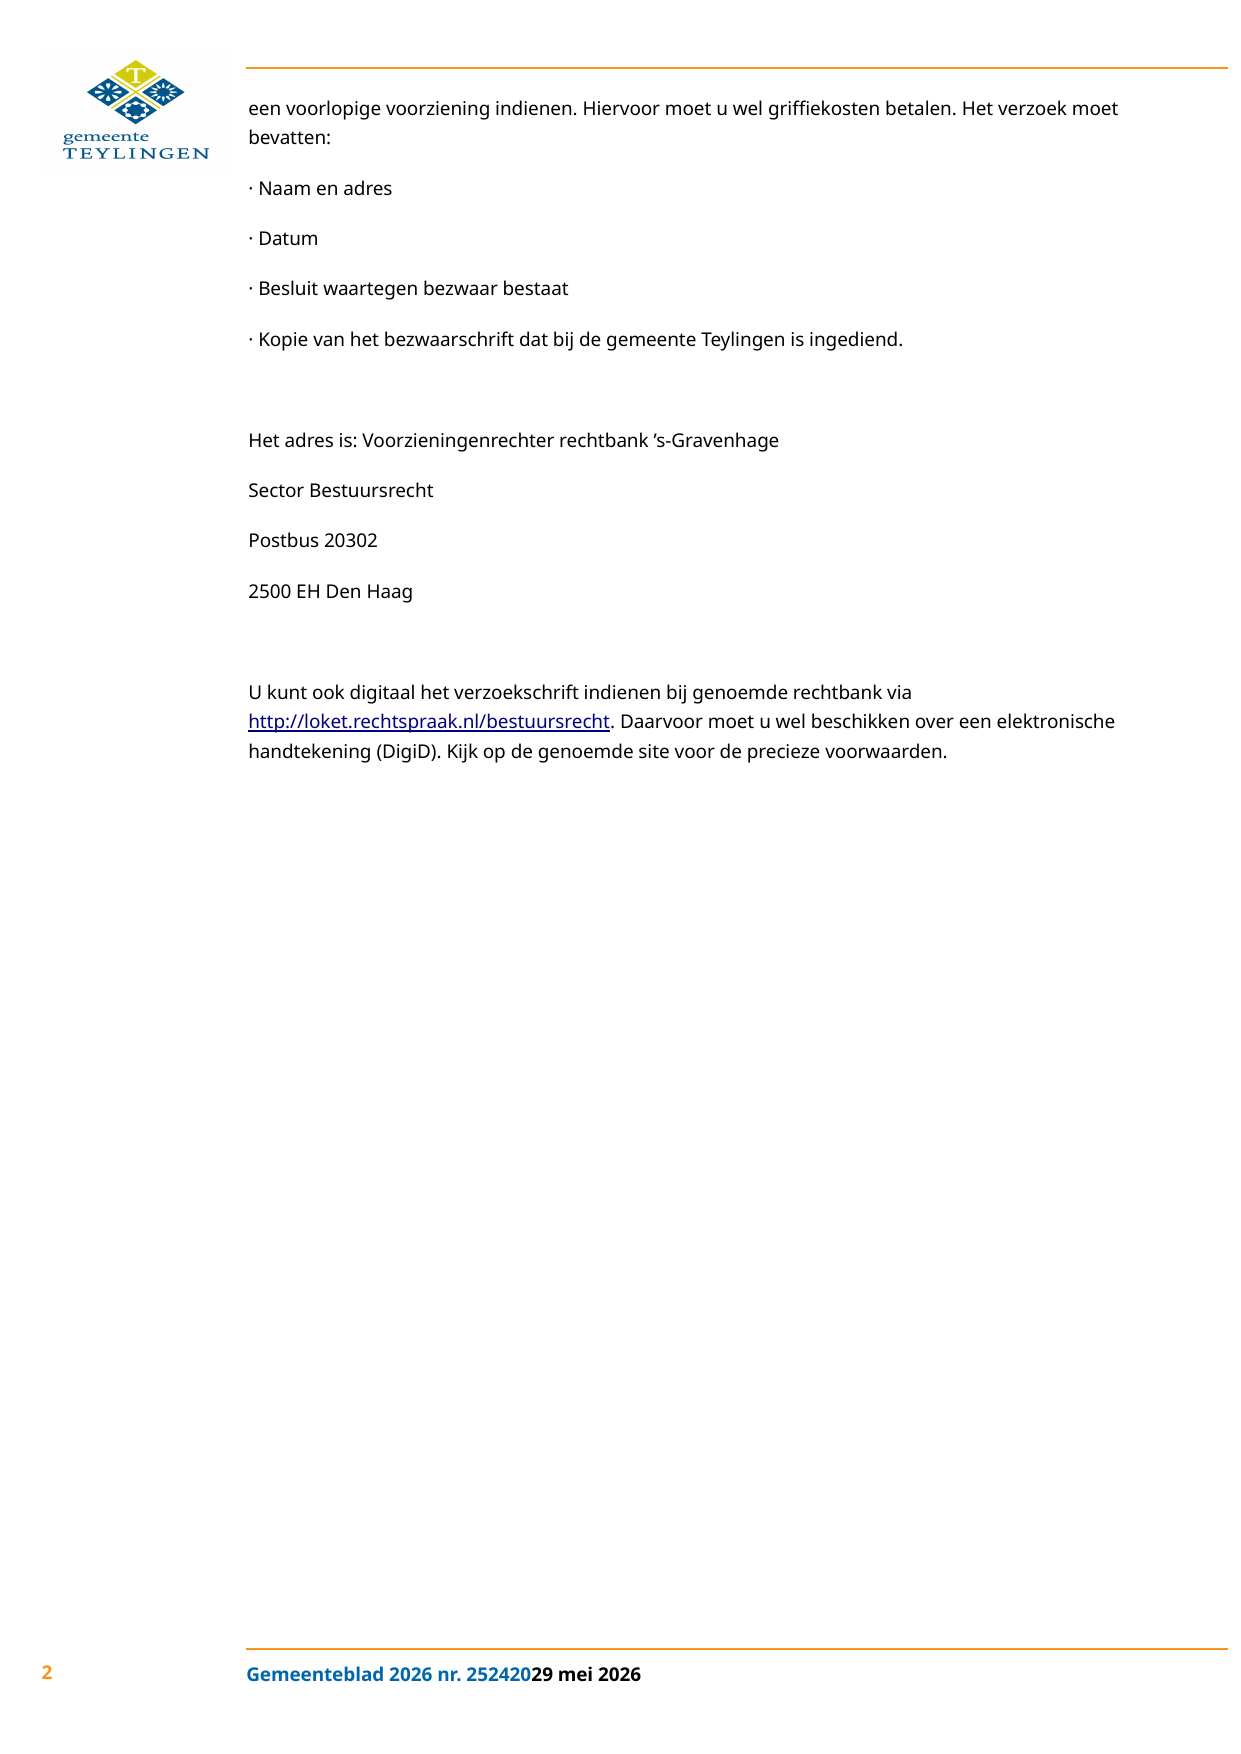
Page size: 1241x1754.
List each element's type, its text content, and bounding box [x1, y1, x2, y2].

text · Kopie van het bezwaarschrift dat bij de gemeente Teylingen is ingediend. [248, 326, 1152, 352]
text U kunt ook digitaal het verzoekschrift indienen bij genoemde rechtbank via http://loket.rechtspraak.nl/bestuursrecht. Daarvoor moet u wel beschikken over een elektronische handtekening (DigiD). Kijk op de genoemde site voor de precieze voorwaarden. [248, 679, 1152, 764]
text · Naam en adres [248, 175, 1152, 201]
text 2500 EH Den Haag [248, 578, 1152, 604]
text Postbus 20302 [248, 528, 1152, 553]
text Sector Bestuursrecht [248, 477, 1152, 503]
text · Besluit waartegen bezwaar bestaat [248, 276, 1152, 301]
picture [41, 47, 231, 172]
text Het adres is: Voorzieningenrechter rechtbank ’s-Gravenhage [248, 427, 1152, 453]
text een voorlopige voorziening indienen. Hiervoor moet u wel griffiekosten betalen. Het verzoek moet bevatten: [248, 95, 1152, 150]
text · Datum [248, 225, 1152, 251]
